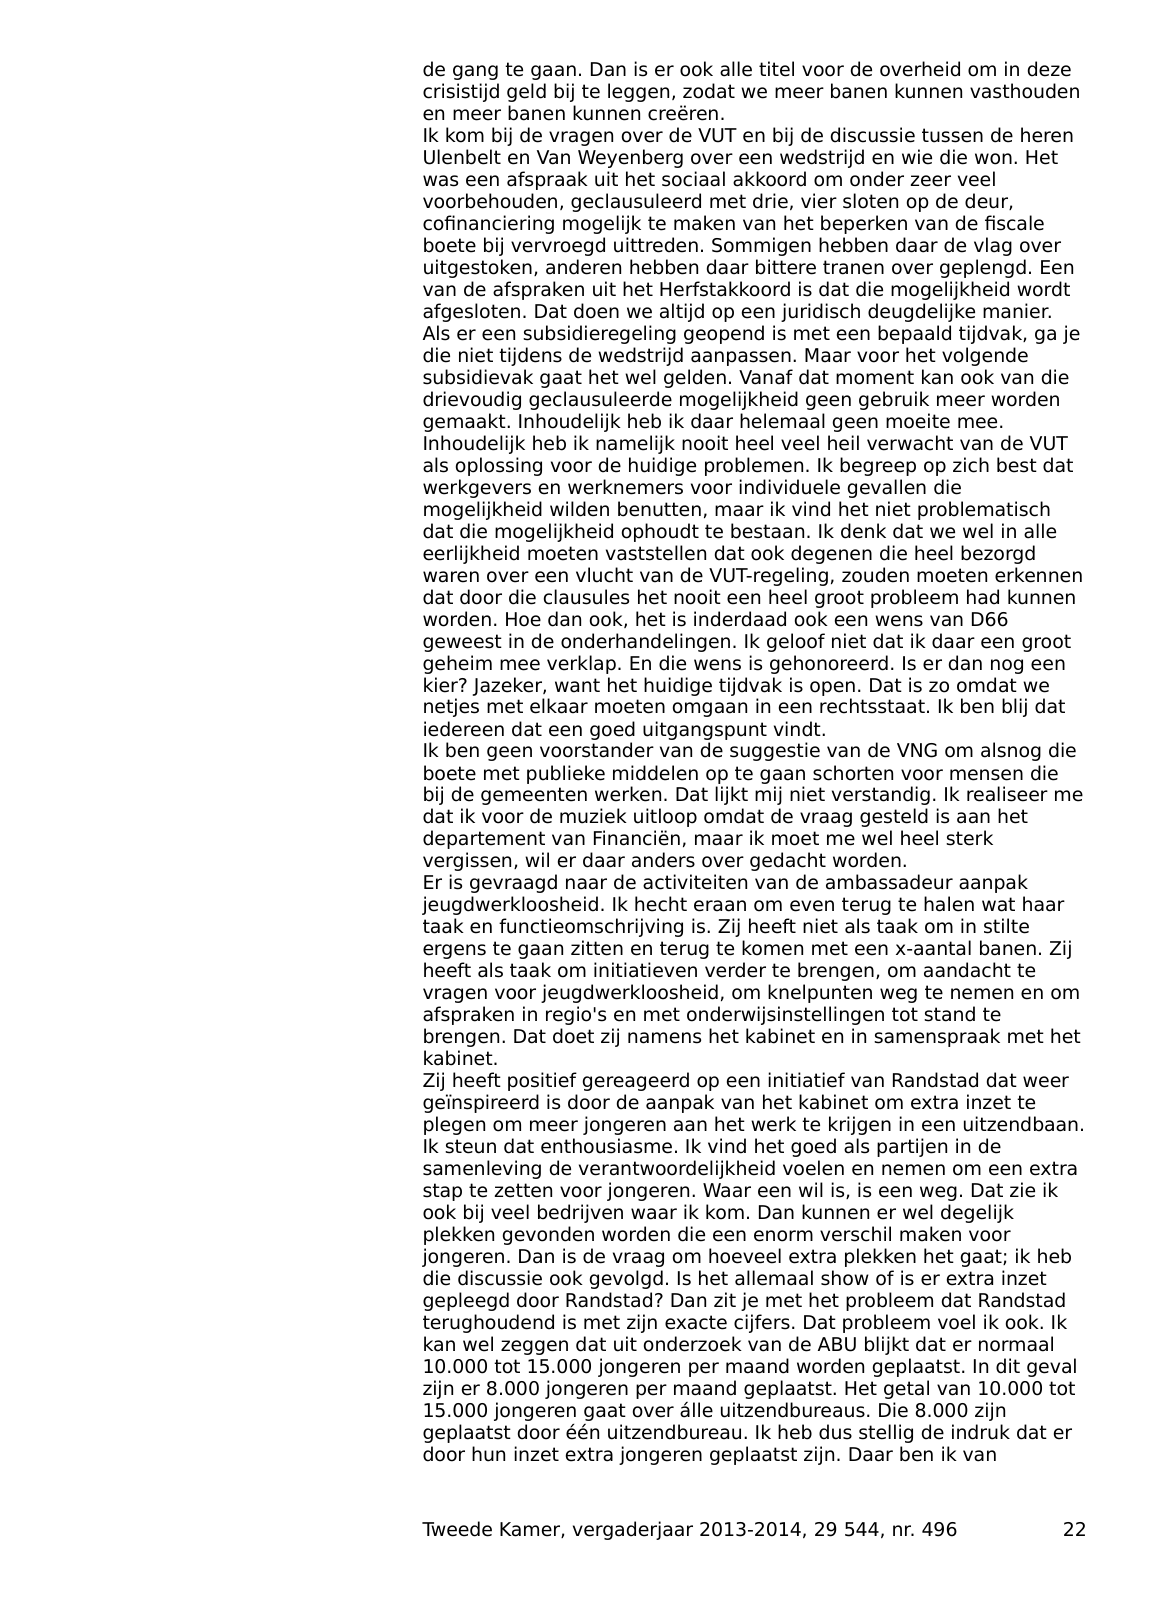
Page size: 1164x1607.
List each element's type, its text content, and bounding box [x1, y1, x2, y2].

text Er is gevraagd naar de activiteiten van de ambassadeur aanpak jeugdwerkloosheid. Ik hecht eraan om even terug te halen wat haar taak en functieomschrijving is. Zij heeft niet als taak om in stilte ergens te gaan zitten en terug te komen met een x-aantal banen. Zij heeft als taak om initiatieven verder te brengen, om aandacht te vragen voor jeugdwerkloosheid, om knelpunten weg te nemen en om afspraken in regio's en met onderwijsinstellingen tot stand te brengen. Dat doet zij namens het kabinet en in samenspraak met het kabinet. [422, 872, 1087, 1070]
text de gang te gaan. Dan is er ook alle titel voor de overheid om in deze crisistijd geld bij te leggen, zodat we meer banen kunnen vasthouden en meer banen kunnen creëren. [422, 59, 1087, 125]
text Zij heeft positief gereageerd op een initiatief van Randstad dat weer geïnspireerd is door de aanpak van het kabinet om extra inzet te plegen om meer jongeren aan het werk te krijgen in een uitzendbaan. Ik steun dat enthousiasme. Ik vind het goed als partijen in de samenleving de verantwoordelijkheid voelen en nemen om een extra stap te zetten voor jongeren. Waar een wil is, is een weg. Dat zie ik ook bij veel bedrijven waar ik kom. Dan kunnen er wel degelijk plekken gevonden worden die een enorm verschil maken voor jongeren. Dan is de vraag om hoeveel extra plekken het gaat; ik heb die discussie ook gevolgd. Is het allemaal show of is er extra inzet gepleegd door Randstad? Dan zit je met het probleem dat Randstad terughoudend is met zijn exacte cijfers. Dat probleem voel ik ook. Ik kan wel zeggen dat uit onderzoek van de ABU blijkt dat er normaal 10.000 tot 15.000 jongeren per maand worden geplaatst. In dit geval zijn er 8.000 jongeren per maand geplaatst. Het getal van 10.000 tot 15.000 jongeren gaat over álle uitzendbureaus. Die 8.000 zijn geplaatst door één uitzendbureau. Ik heb dus stellig de indruk dat er door hun inzet extra jongeren geplaatst zijn. Daar ben ik van [422, 1070, 1087, 1466]
text Ik kom bij de vragen over de VUT en bij de discussie tussen de heren Ulenbelt en Van Weyenberg over een wedstrijd en wie die won. Het was een afspraak uit het sociaal akkoord om onder zeer veel voorbehouden, geclausuleerd met drie, vier sloten op de deur, cofinanciering mogelijk te maken van het beperken van de fiscale boete bij vervroegd uittreden. Sommigen hebben daar de vlag over uitgestoken, anderen hebben daar bittere tranen over geplengd. Een van de afspraken uit het Herfstakkoord is dat die mogelijkheid wordt afgesloten. Dat doen we altijd op een juridisch deugdelijke manier. Als er een subsidieregeling geopend is met een bepaald tijdvak, ga je die niet tijdens de wedstrijd aanpassen. Maar voor het volgende subsidievak gaat het wel gelden. Vanaf dat moment kan ook van die drievoudig geclausuleerde mogelijkheid geen gebruik meer worden gemaakt. Inhoudelijk heb ik daar helemaal geen moeite mee. Inhoudelijk heb ik namelijk nooit heel veel heil verwacht van de VUT als oplossing voor de huidige problemen. Ik begreep op zich best dat werkgevers en werknemers voor individuele gevallen die mogelijkheid wilden benutten, maar ik vind het niet problematisch dat die mogelijkheid ophoudt te bestaan. Ik denk dat we wel in alle eerlijkheid moeten vaststellen dat ook degenen die heel bezorgd waren over een vlucht van de VUT-regeling, zouden moeten erkennen dat door die clausules het nooit een heel groot probleem had kunnen worden. Hoe dan ook, het is inderdaad ook een wens van D66 geweest in de onderhandelingen. Ik geloof niet dat ik daar een groot geheim mee verklap. En die wens is gehonoreerd. Is er dan nog een kier? Jazeker, want het huidige tijdvak is open. Dat is zo omdat we netjes met elkaar moeten omgaan in een rechtsstaat. Ik ben blij dat iedereen dat een goed uitgangspunt vindt. [422, 125, 1087, 740]
text Ik ben geen voorstander van de suggestie van de VNG om alsnog die boete met publieke middelen op te gaan schorten voor mensen die bij de gemeenten werken. Dat lijkt mij niet verstandig. Ik realiseer me dat ik voor de muziek uitloop omdat de vraag gesteld is aan het departement van Financiën, maar ik moet me wel heel sterk vergissen, wil er daar anders over gedacht worden. [422, 740, 1087, 872]
